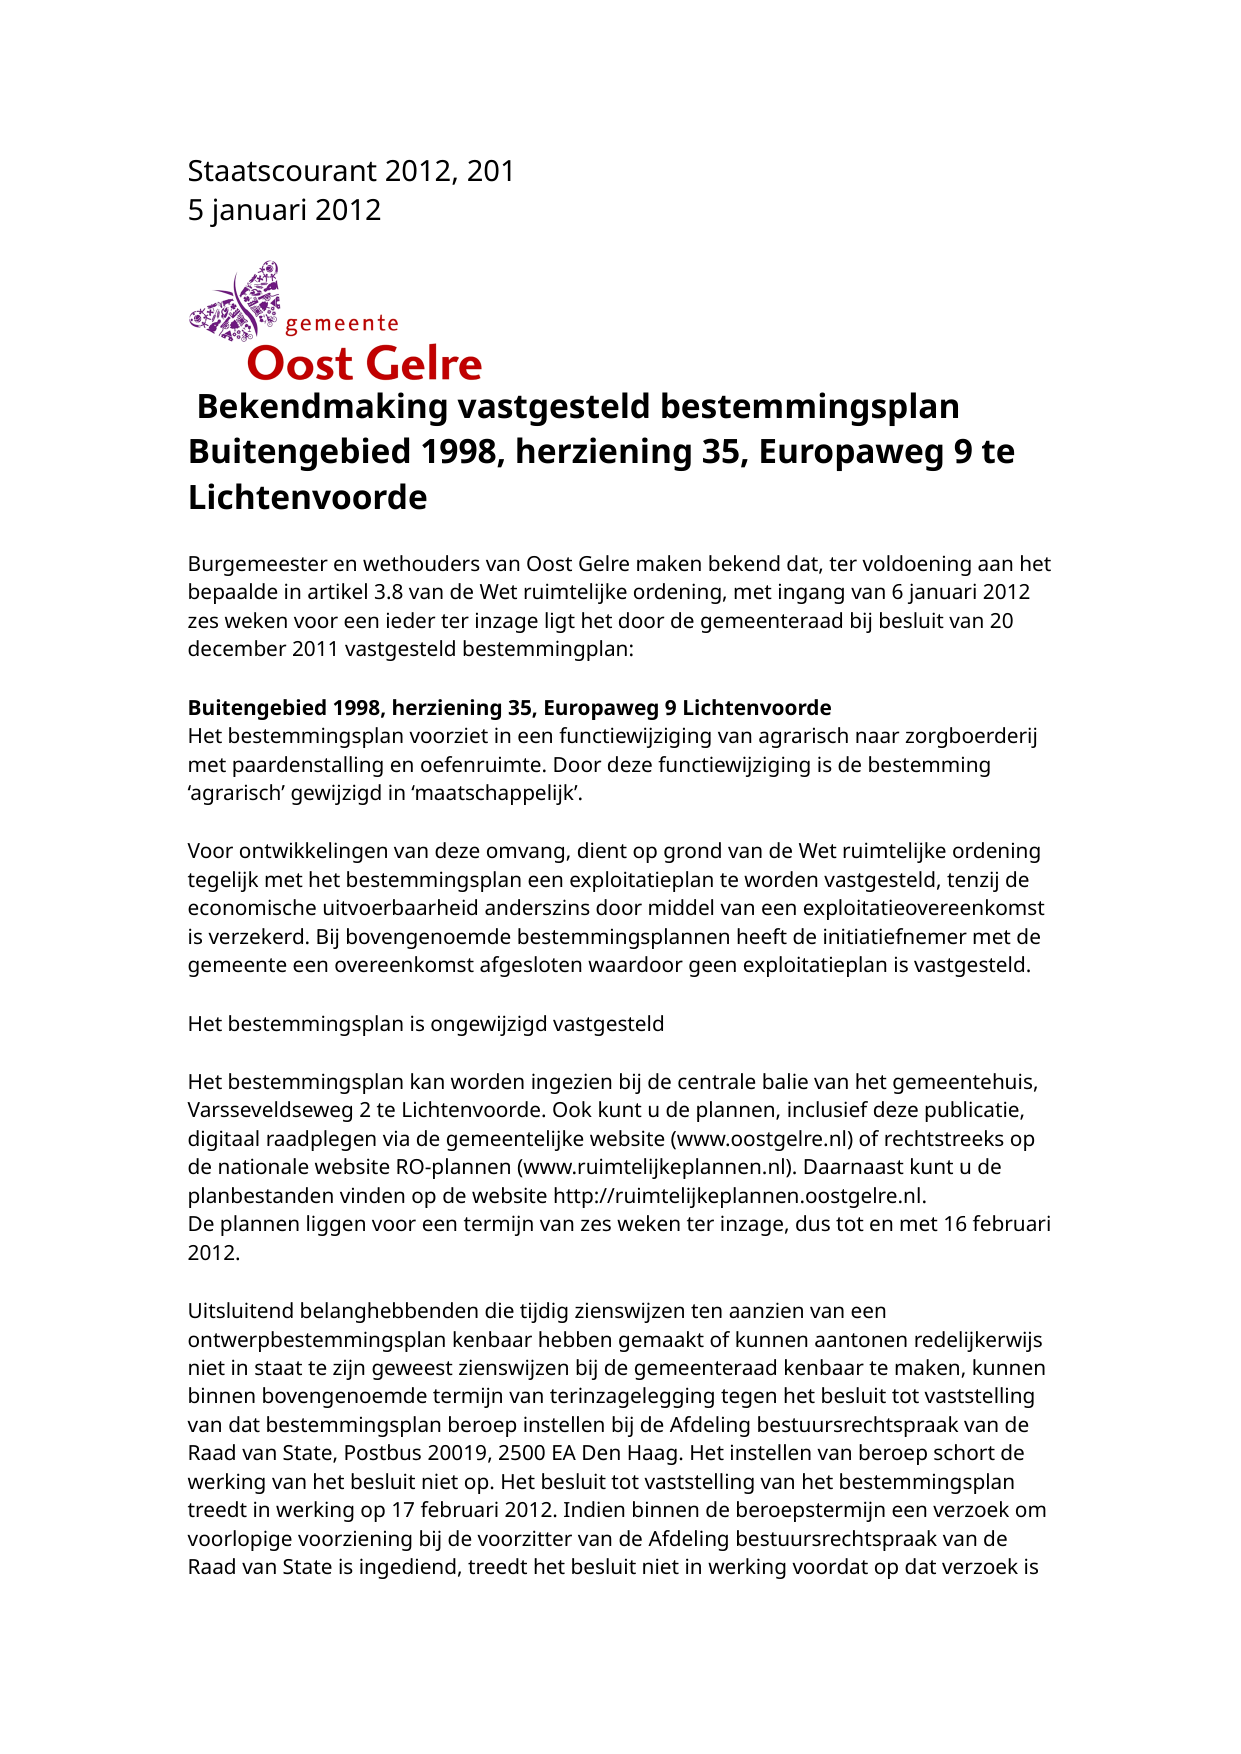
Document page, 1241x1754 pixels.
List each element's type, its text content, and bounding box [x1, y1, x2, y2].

text Voor ontwikkelingen van deze omvang, dient op grond van de Wet ruimtelijke ordening tegelijk met het bestemmingsplan een exploitatieplan te worden vastgesteld, tenzij de economische uitvoerbaarheid anderszins door middel van een exploitatieovereenkomst is verzekerd. Bij bovengenoemde bestemmingsplannen heeft de initiatiefnemer met de gemeente een overeenkomst afgesloten waardoor geen exploitatieplan is vastgesteld. [187, 837, 1053, 979]
text De plannen liggen voor een termijn van zes weken ter inzage, dus tot en met 16 februari 2012. [187, 1209, 1053, 1266]
picture [187, 258, 484, 383]
text Buitengebied 1998, herziening 35, Europaweg 9 Lichtenvoorde [187, 693, 1053, 721]
text Burgemeester en wethouders van Oost Gelre maken bekend dat, ter voldoening aan het bepaalde in artikel 3.8 van de Wet ruimtelijke ordening, met ingang van 6 januari 2012 zes weken voor een ieder ter inzage ligt het door de gemeenteraad bij besluit van 20 december 2011 vastgesteld bestemmingplan: [187, 549, 1053, 663]
subtitle Bekendmaking vastgesteld bestemmingsplan Buitengebied 1998, herziening 35, Europaweg 9 te Lichtenvoorde [187, 271, 1053, 519]
text 5 januari 2012 [187, 190, 1053, 229]
text Staatscourant 2012, 201 [187, 150, 1053, 190]
text Het bestemmingsplan is ongewijzigd vastgesteld [187, 1009, 1053, 1037]
text Uitsluitend belanghebbenden die tijdig zienswijzen ten aanzien van een ontwerpbestemmingsplan kenbaar hebben gemaakt of kunnen aantonen redelijkerwijs niet in staat te zijn geweest zienswijzen bij de gemeenteraad kenbaar te maken, kunnen binnen bovengenoemde termijn van terinzagelegging tegen het besluit tot vaststelling van dat bestemmingsplan beroep instellen bij de Afdeling bestuursrechtspraak van de Raad van State, Postbus 20019, 2500 EA Den Haag. Het instellen van beroep schort de werking van het besluit niet op. Het besluit tot vaststelling van het bestemmingsplan treedt in werking op 17 februari 2012. Indien binnen de beroepstermijn een verzoek om voorlopige voorziening bij de voorzitter van de Afdeling bestuursrechtspraak van de Raad van State is ingediend, treedt het besluit niet in werking voordat op dat verzoek is [187, 1296, 1053, 1581]
text Het bestemmingsplan voorziet in een functiewijziging van agrarisch naar zorgboerderij met paardenstalling en oefenruimte. Door deze functiewijziging is de bestemming ‘agrarisch’ gewijzigd in ‘maatschappelijk’. [187, 721, 1053, 807]
text Het bestemmingsplan kan worden ingezien bij de centrale balie van het gemeentehuis, Varsseveldseweg 2 te Lichtenvoorde. Ook kunt u de plannen, inclusief deze publicatie, digitaal raadplegen via de gemeentelijke website (www.oostgelre.nl) of rechtstreeks op de nationale website RO-plannen (www.ruimtelijkeplannen.nl). Daarnaast kunt u de planbestanden vinden op de website http://ruimtelijkeplannen.oostgelre.nl. [187, 1067, 1053, 1209]
